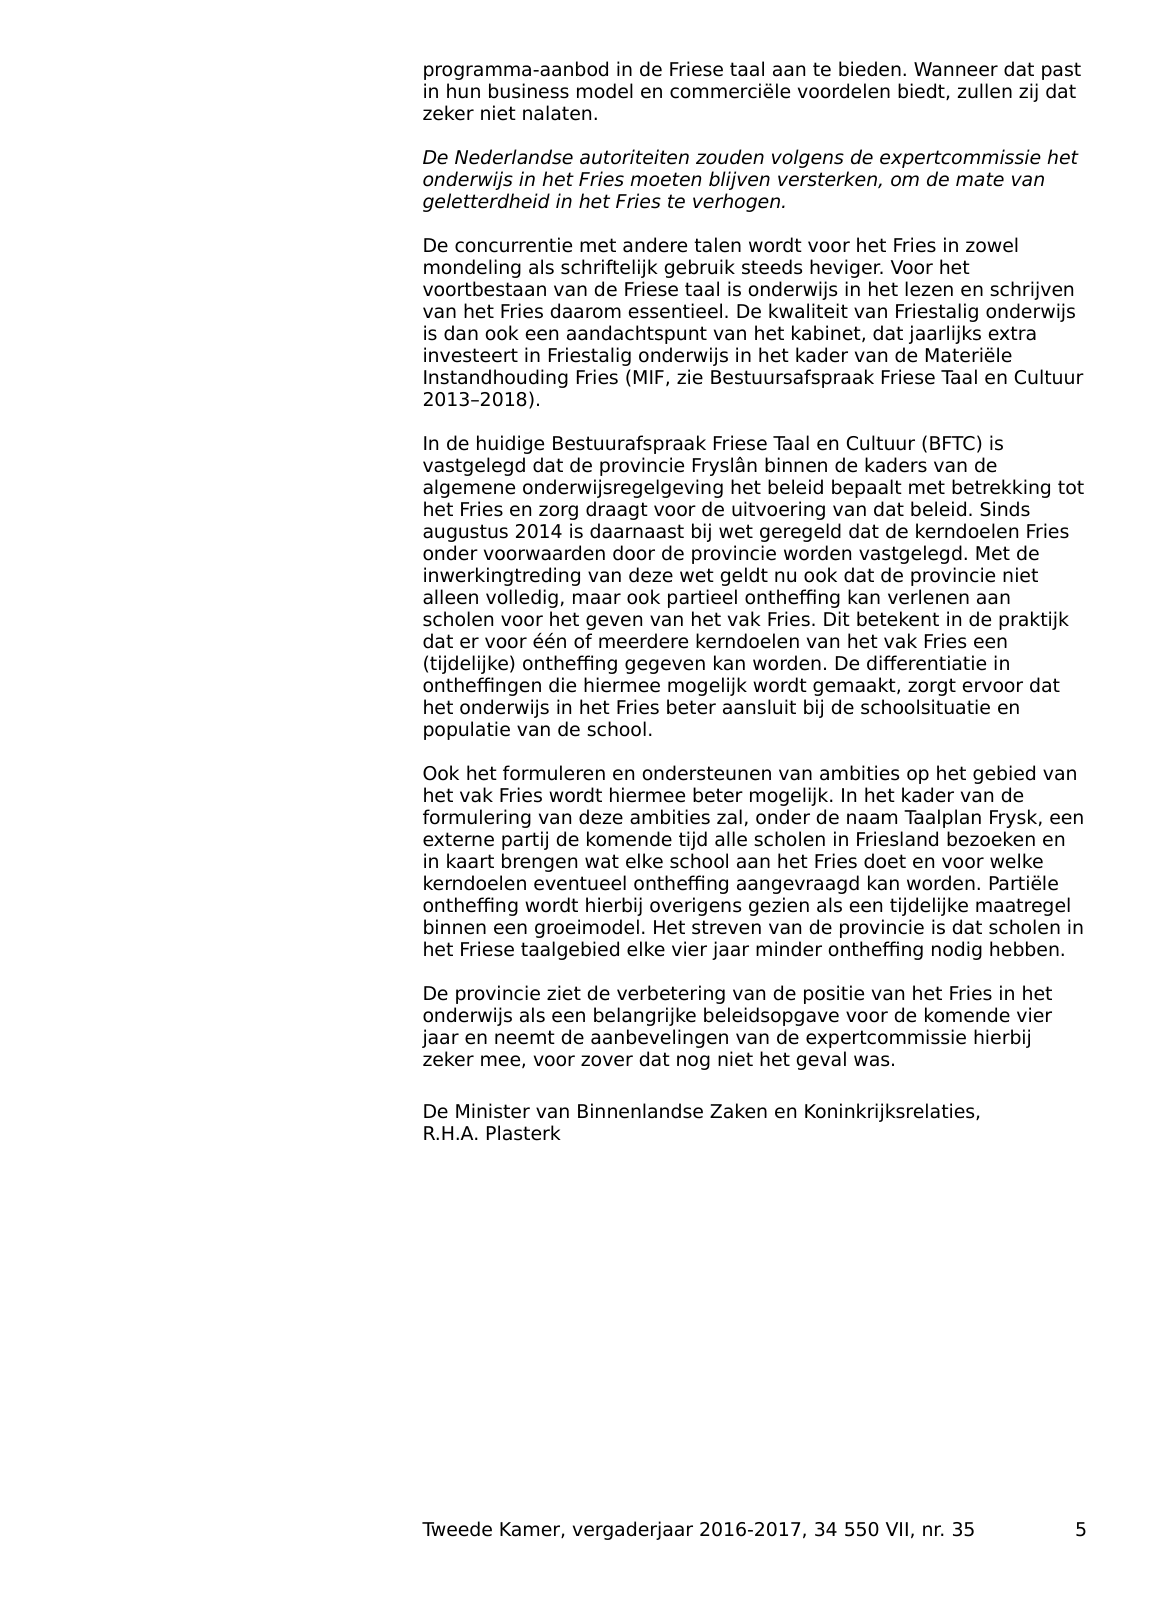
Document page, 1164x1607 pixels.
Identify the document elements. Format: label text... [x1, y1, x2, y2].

text De provincie ziet de verbetering van de positie van het Fries in het onderwijs als een belangrijke beleidsopgave voor de komende vier jaar en neemt de aanbevelingen van de expertcommissie hierbij zeker mee, voor zover dat nog niet het geval was. [422, 983, 1087, 1071]
text In de huidige Bestuurafspraak Friese Taal en Cultuur (BFTC) is vastgelegd dat de provincie Fryslân binnen de kaders van de algemene onderwijsregelgeving het beleid bepaalt met betrekking tot het Fries en zorg draagt voor de uitvoering van dat beleid. Sinds augustus 2014 is daarnaast bij wet geregeld dat de kerndoelen Fries onder voorwaarden door de provincie worden vastgelegd. Met de inwerkingtreding van deze wet geldt nu ook dat de provincie niet alleen volledig, maar ook partieel ontheffing kan verlenen aan scholen voor het geven van het vak Fries. Dit betekent in de praktijk dat er voor één of meerdere kerndoelen van het vak Fries een (tijdelijke) ontheffing gegeven kan worden. De differentiatie in ontheffingen die hiermee mogelijk wordt gemaakt, zorgt ervoor dat het onderwijs in het Fries beter aansluit bij de schoolsituatie en populatie van de school. [422, 433, 1087, 741]
text De concurrentie met andere talen wordt voor het Fries in zowel mondeling als schriftelijk gebruik steeds heviger. Voor het voortbestaan van de Friese taal is onderwijs in het lezen en schrijven van het Fries daarom essentieel. De kwaliteit van Friestalig onderwijs is dan ook een aandachtspunt van het kabinet, dat jaarlijks extra investeert in Friestalig onderwijs in het kader van de Materiële Instandhouding Fries (MIF, zie Bestuursafspraak Friese Taal en Cultuur 2013–2018). [422, 235, 1087, 411]
text De Minister van Binnenlandse Zaken en Koninkrijksrelaties, R.H.A. Plasterk [422, 1101, 1087, 1145]
text Ook het formuleren en ondersteunen van ambities op het gebied van het vak Fries wordt hiermee beter mogelijk. In het kader van de formulering van deze ambities zal, onder de naam Taalplan Frysk, een externe partij de komende tijd alle scholen in Friesland bezoeken en in kaart brengen wat elke school aan het Fries doet en voor welke kerndoelen eventueel ontheffing aangevraagd kan worden. Partiële ontheffing wordt hierbij overigens gezien als een tijdelijke maatregel binnen een groeimodel. Het streven van de provincie is dat scholen in het Friese taalgebied elke vier jaar minder ontheffing nodig hebben. [422, 763, 1087, 961]
text programma-aanbod in de Friese taal aan te bieden. Wanneer dat past in hun business model en commerciële voordelen biedt, zullen zij dat zeker niet nalaten. [422, 59, 1087, 125]
text De Nederlandse autoriteiten zouden volgens de expertcommissie het onderwijs in het Fries moeten blijven versterken, om de mate van geletterdheid in het Fries te verhogen. [422, 147, 1087, 213]
